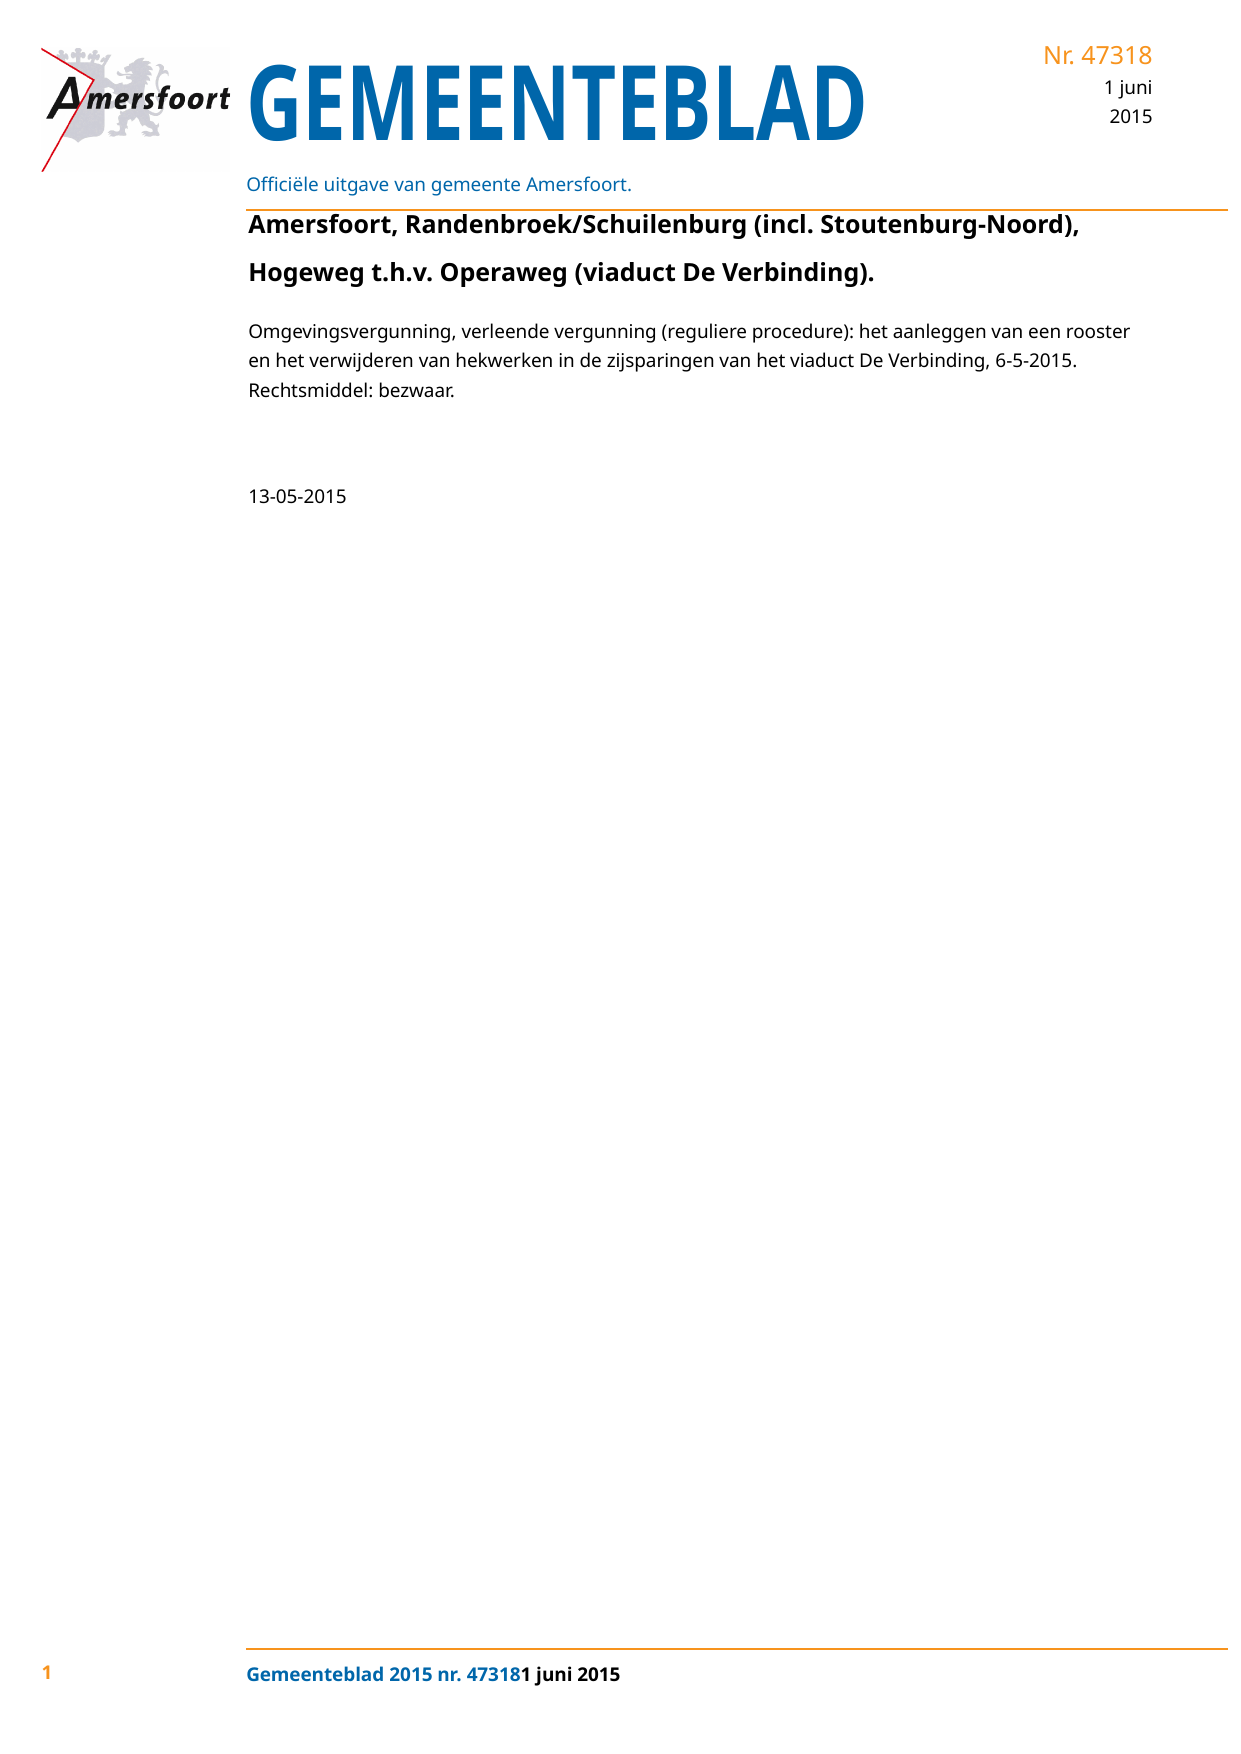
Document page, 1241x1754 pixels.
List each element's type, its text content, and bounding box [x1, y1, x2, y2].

text 13-05-2015 [248, 483, 1152, 508]
text Amersfoort, Randenbroek/Schuilenburg (incl. Stoutenburg-Noord), Hogeweg t.h.v. Operaweg (viaduct De Verbinding). [248, 211, 1152, 288]
text Omgevingsvergunning, verleende vergunning (reguliere procedure): het aanleggen van een rooster en het verwijderen van hekwerken in de zijsparingen van het viaduct De Verbinding, 6-5-2015. Rechtsmiddel: bezwaar. [248, 318, 1152, 403]
picture [41, 47, 231, 172]
